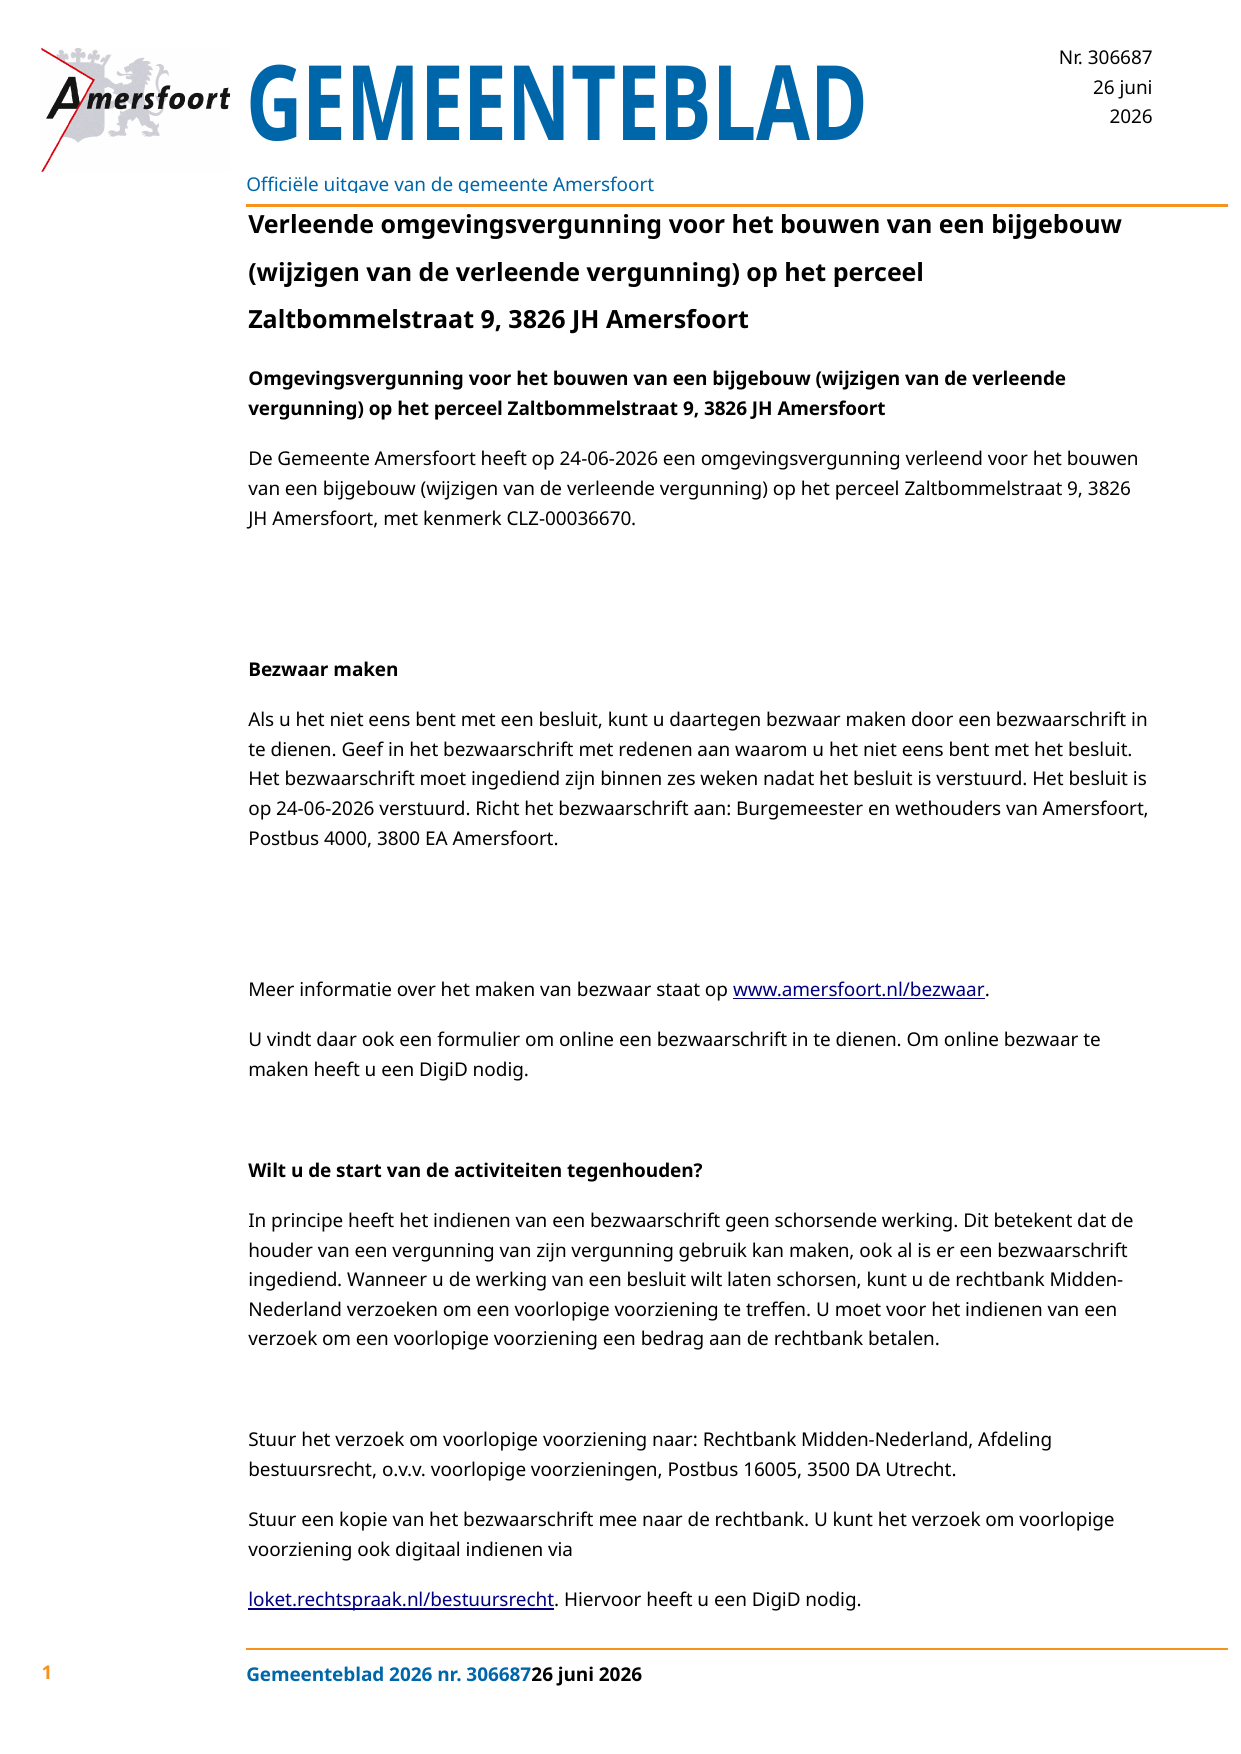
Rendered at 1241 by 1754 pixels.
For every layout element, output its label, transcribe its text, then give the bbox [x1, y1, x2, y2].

text Wilt u de start van de activiteiten tegenhouden? [248, 1157, 1152, 1182]
text Omgevingsvergunning voor het bouwen van een bijgebouw (wijzigen van de verleende vergunning) op het perceel Zaltbommelstraat 9, 3826 JH Amersfoort [248, 366, 1152, 421]
text Verleende omgevingsvergunning voor het bouwen van een bijgebouw (wijzigen van de verleende vergunning) op het perceel Zaltbommelstraat 9, 3826 JH Amersfoort [248, 207, 1152, 336]
text Meer informatie over het maken van bezwaar staat op www.amersfoort.nl/bezwaar. [248, 976, 1152, 1002]
text Stuur een kopie van het bezwaarschrift mee naar de rechtbank. U kunt het verzoek om voorlopige voorziening ook digitaal indienen via [248, 1506, 1152, 1562]
picture [41, 47, 231, 172]
text De Gemeente Amersfoort heeft op 24-06-2026 een omgevingsvergunning verleend voor het bouwen van een bijgebouw (wijzigen van de verleende vergunning) op het perceel Zaltbommelstraat 9, 3826 JH Amersfoort, met kenmerk CLZ-00036670. [248, 446, 1152, 530]
text Bezwaar maken [248, 656, 1152, 682]
text U vindt daar ook een formulier om online een bezwaarschrift in te dienen. Om online bezwaar te maken heeft u een DigiD nodig. [248, 1026, 1152, 1082]
text Stuur het verzoek om voorlopige voorziening naar: Rechtbank Midden-Nederland, Afdeling bestuursrecht, o.v.v. voorlopige voorzieningen, Postbus 16005, 3500 DA Utrecht. [248, 1426, 1152, 1482]
text loket.rechtspraak.nl/bestuursrecht. Hiervoor heeft u een DigiD nodig. [248, 1586, 1152, 1612]
text Als u het niet eens bent met een besluit, kunt u daartegen bezwaar maken door een bezwaarschrift in te dienen. Geef in het bezwaarschrift met redenen aan waarom u het niet eens bent met het besluit. Het bezwaarschrift moet ingediend zijn binnen zes weken nadat het besluit is verstuurd. Het besluit is op 24-06-2026 verstuurd. Richt het bezwaarschrift aan: Burgemeester en wethouders van Amersfoort, Postbus 4000, 3800 EA Amersfoort. [248, 706, 1152, 850]
text In principe heeft het indienen van een bezwaarschrift geen schorsende werking. Dit betekent dat de houder van een vergunning van zijn vergunning gebruik kan maken, ook al is er een bezwaarschrift ingediend. Wanneer u de werking van een besluit wilt laten schorsen, kunt u de rechtbank Midden-Nederland verzoeken om een voorlopige voorziening te treffen. U moet voor het indienen van een verzoek om een voorlopige voorziening een bedrag aan de rechtbank betalen. [248, 1207, 1152, 1351]
